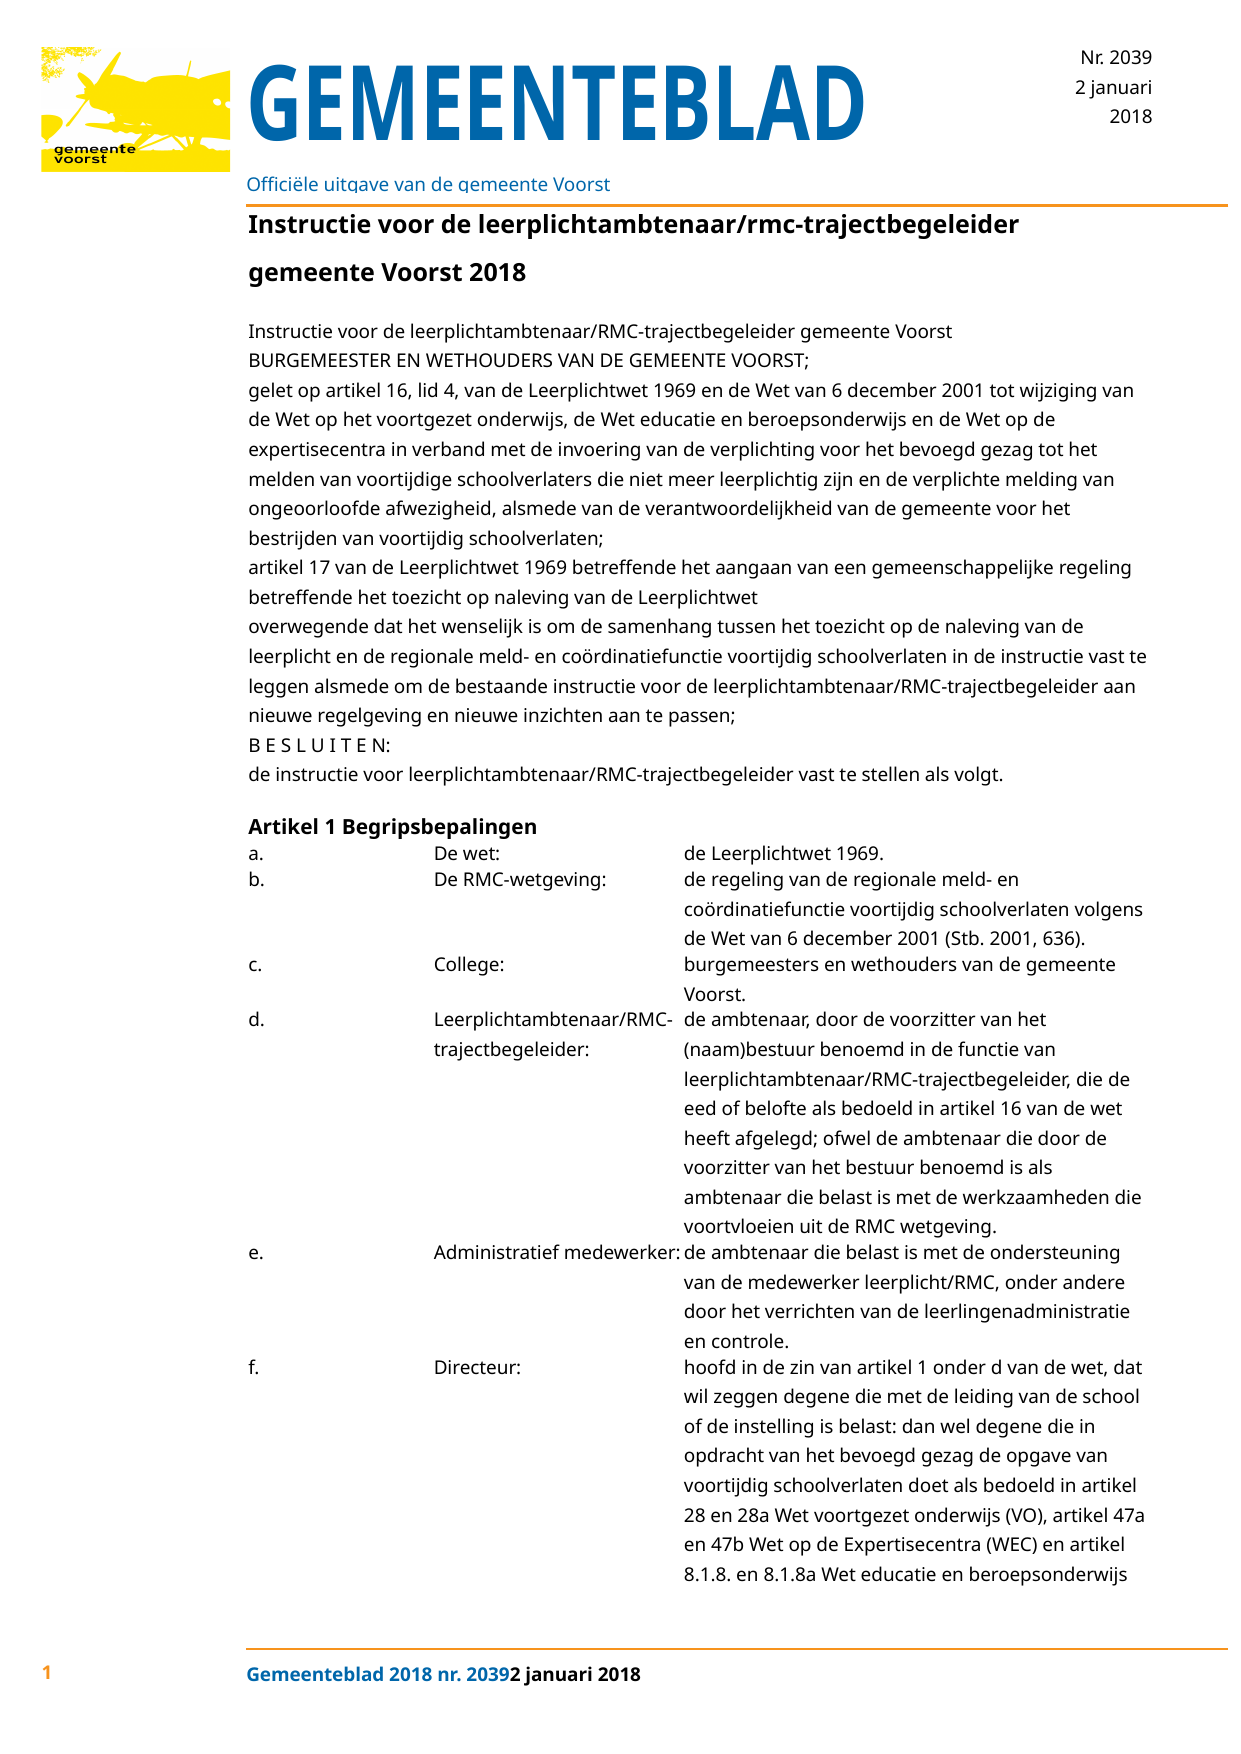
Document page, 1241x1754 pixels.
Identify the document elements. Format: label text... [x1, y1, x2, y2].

table_cell de regeling van de regionale meld- en coördinatiefunctie voortijdig schoolverlaten volgens de Wet van 6 december 2001 (Stb. 2001, 636). [684, 866, 1152, 951]
table_cell Directeur: [434, 1354, 684, 1587]
table_cell College: [434, 951, 684, 1007]
text Artikel 1 Begripsbepalingen [248, 812, 1152, 841]
text de instructie voor leerplichtambtenaar/RMC-trajectbegeleider vast te stellen als volgt. [248, 762, 1152, 787]
text gelet op artikel 16, lid 4, van de Leerplichtwet 1969 en de Wet van 6 december 2001 tot wijziging van de Wet op het voortgezet onderwijs, de Wet educatie en beroepsonderwijs en de Wet op de expertisecentra in verband met de invoering van de verplichting voor het bevoegd gezag tot het melden van voortijdige schoolverlaters die niet meer leerplichtig zijn en de verplichte melding van ongeoorloofde afwezigheid, alsmede van de verantwoordelijkheid van de gemeente voor het bestrijden van voortijdig schoolverlaten; [248, 377, 1152, 551]
text artikel 17 van de Leerplichtwet 1969 betreffende het aangaan van een gemeenschappelijke regeling betreffende het toezicht op naleving van de Leerplichtwet [248, 554, 1152, 610]
table_cell d. [248, 1007, 433, 1239]
table_cell b. [248, 866, 433, 951]
text Instructie voor de leerplichtambtenaar/rmc-trajectbegeleider gemeente Voorst 2018 [248, 207, 1152, 288]
table_cell c. [248, 951, 433, 1007]
table_cell hoofd in de zin van artikel 1 onder d van de wet, dat wil zeggen degene die met de leiding van de school of de instelling is belast: dan wel degene die in opdracht van het bevoegd gezag de opgave van voortijdig schoolverlaten doet als bedoeld in artikel 28 en 28a Wet voortgezet onderwijs (VO), artikel 47a en 47b Wet op de Expertisecentra (WEC) en artikel 8.1.8. en 8.1.8a Wet educatie en beroepsonderwijs [684, 1354, 1152, 1587]
table_cell de ambtenaar die belast is met de ondersteuning van de medewerker leerplicht/RMC, onder andere door het verrichten van de leerlingenadministratie en controle. [684, 1239, 1152, 1354]
picture [41, 47, 231, 172]
table_cell De RMC-wetgeving: [434, 866, 684, 951]
table_cell burgemeesters en wethouders van de gemeente Voorst. [684, 951, 1152, 1007]
text BURGEMEESTER EN WETHOUDERS VAN DE GEMEENTE VOORST; [248, 347, 1152, 373]
text Instructie voor de leerplichtambtenaar/RMC-trajectbegeleider gemeente Voorst [248, 318, 1152, 344]
table_cell Leerplichtambtenaar/RMC-trajectbegeleider: [434, 1007, 684, 1239]
text B E S L U I T E N: [248, 732, 1152, 758]
table_header a. [248, 841, 433, 866]
table_cell e. [248, 1239, 433, 1354]
table_header De wet: [434, 841, 684, 866]
table_cell Administratief medewerker: [434, 1239, 684, 1354]
table_header de Leerplichtwet 1969. [684, 841, 1152, 866]
table_cell f. [248, 1354, 433, 1587]
text overwegende dat het wenselijk is om de samenhang tussen het toezicht op de naleving van de leerplicht en de regionale meld- en coördinatiefunctie voortijdig schoolverlaten in de instructie vast te leggen alsmede om de bestaande instructie voor de leerplichtambtenaar/RMC-trajectbegeleider aan nieuwe regelgeving en nieuwe inzichten aan te passen; [248, 614, 1152, 728]
table_cell de ambtenaar, door de voorzitter van het (naam)bestuur benoemd in de functie van leerplichtambtenaar/RMC-trajectbegeleider, die de eed of belofte als bedoeld in artikel 16 van de wet heeft afgelegd; ofwel de ambtenaar die door de voorzitter van het bestuur benoemd is als ambtenaar die belast is met de werkzaamheden die voortvloeien uit de RMC wetgeving. [684, 1007, 1152, 1239]
